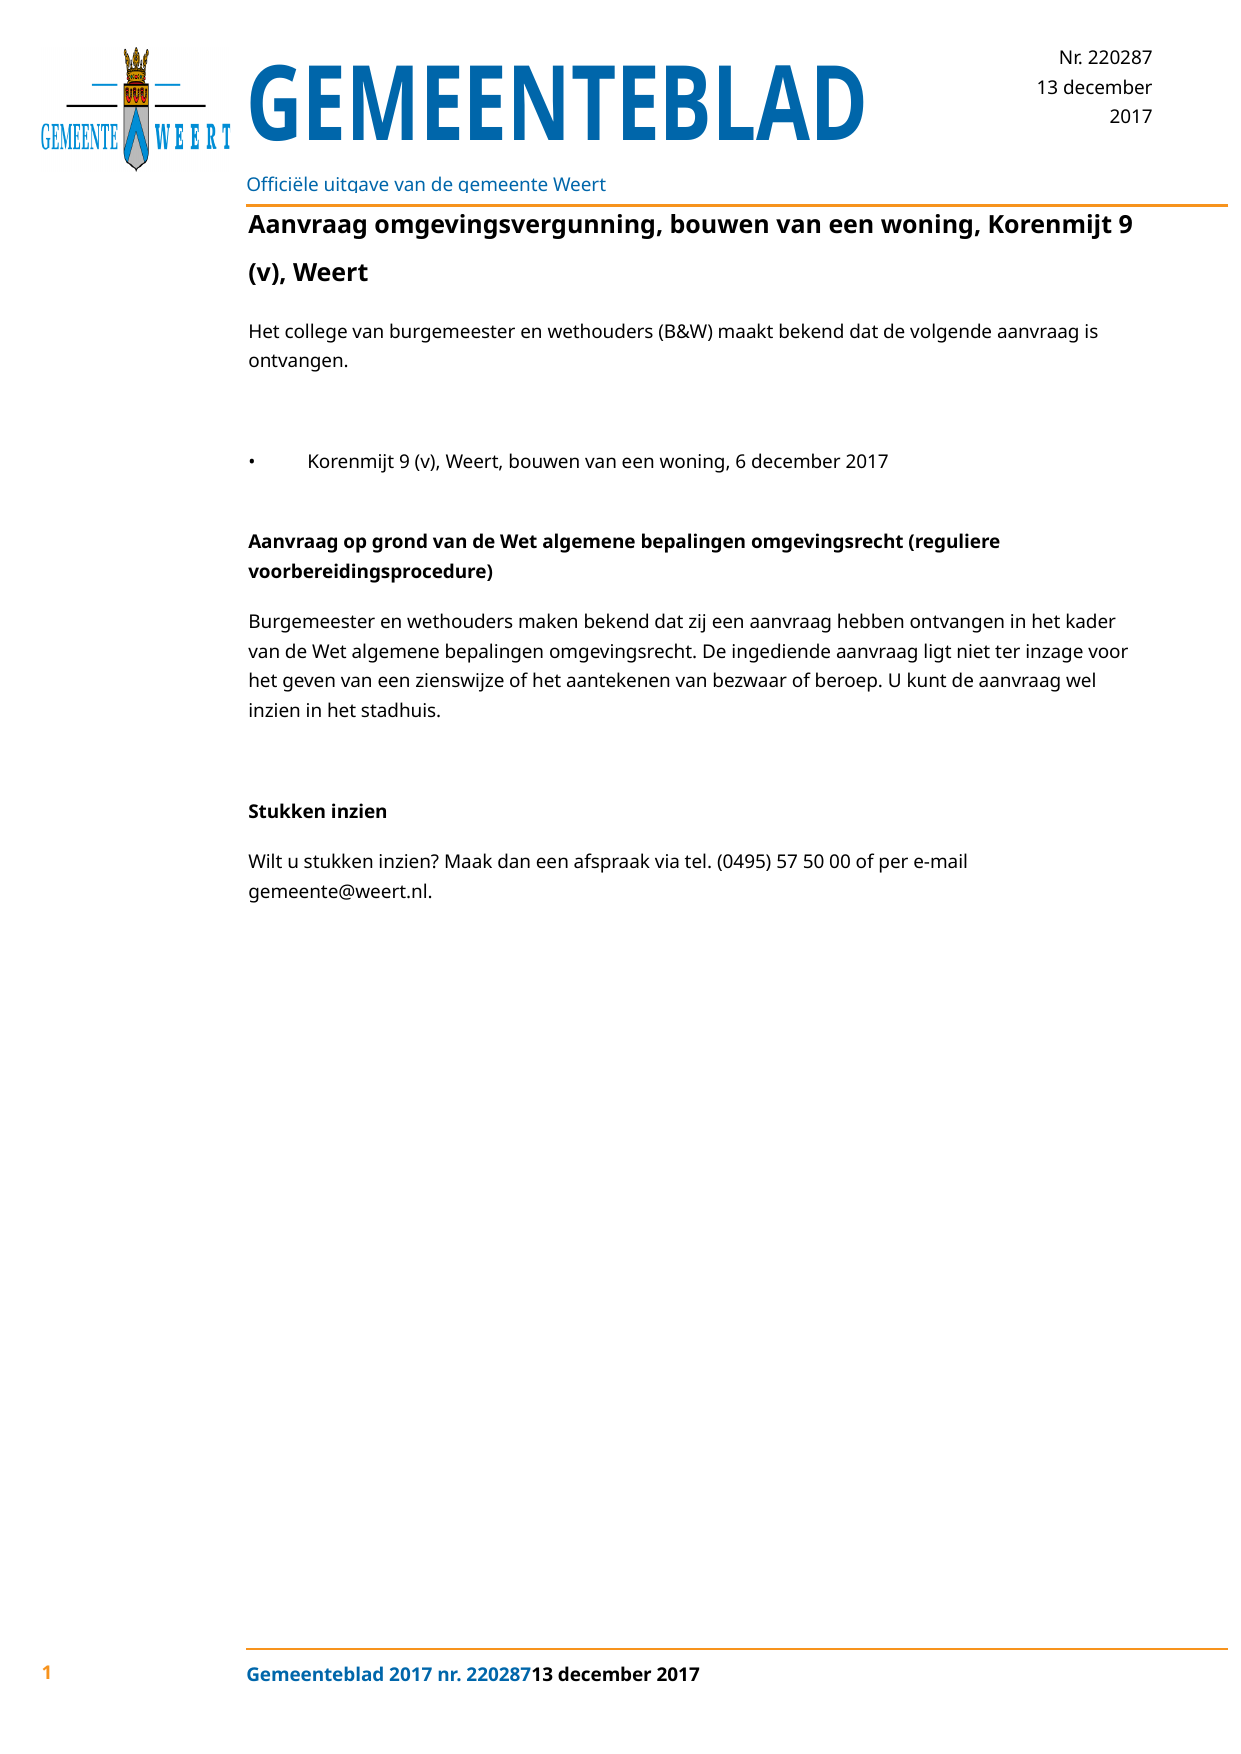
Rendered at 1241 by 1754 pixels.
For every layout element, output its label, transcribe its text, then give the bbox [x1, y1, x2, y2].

text Burgemeester en wethouders maken bekend dat zij een aanvraag hebben ontvangen in het kader van de Wet algemene bepalingen omgevingsrecht. De ingediende aanvraag ligt niet ter inzage voor het geven van een zienswijze of het aantekenen van bezwaar of beroep. U kunt de aanvraag wel inzien in het stadhuis. [248, 608, 1152, 723]
text Aanvraag op grond van de Wet algemene bepalingen omgevingsrecht (reguliere voorbereidingsprocedure) [248, 528, 1152, 584]
list Korenmijt 9 (v), Weert, bouwen van een woning, 6 december 2017 [248, 448, 1152, 474]
text Aanvraag omgevingsvergunning, bouwen van een woning, Korenmijt 9 (v), Weert [248, 207, 1152, 288]
text Wilt u stukken inzien? Maak dan een afspraak via tel. (0495) 57 50 00 of per e-mail gemeente@weert.nl. [248, 848, 1152, 904]
picture [41, 47, 231, 172]
text Stukken inzien [248, 798, 1152, 824]
text Het college van burgemeester en wethouders (B&W) maakt bekend dat de volgende aanvraag is ontvangen. [248, 318, 1152, 373]
